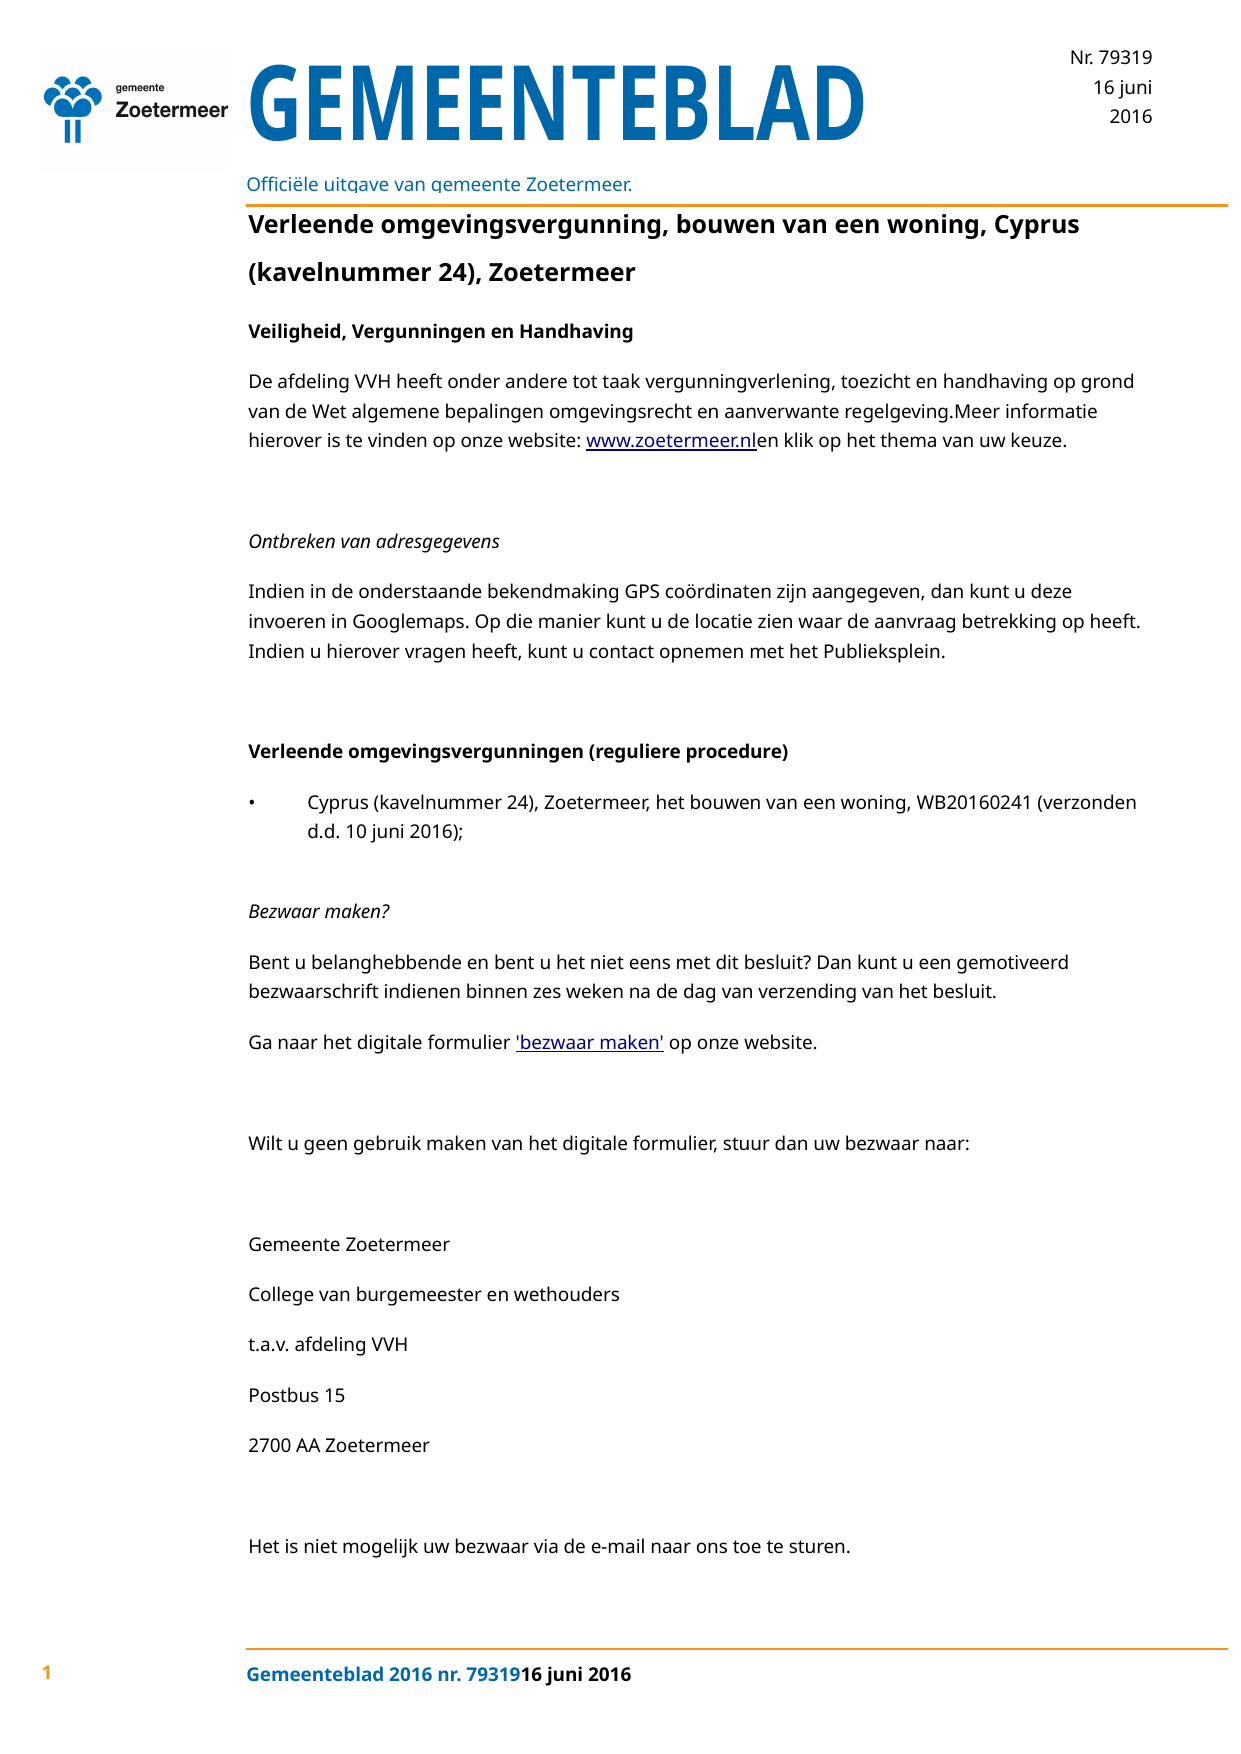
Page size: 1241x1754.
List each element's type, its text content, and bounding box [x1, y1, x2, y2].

text Postbus 15 [248, 1382, 1152, 1408]
text Wilt u geen gebruik maken van het digitale formulier, stuur dan uw bezwaar naar: [248, 1130, 1152, 1156]
list Cyprus (kavelnummer 24), Zoetermeer, het bouwen van een woning, WB20160241 (verzonden d.d. 10 juni 2016); [248, 789, 1152, 844]
text Het is niet mogelijk uw bezwaar via de e-mail naar ons toe te sturen. [248, 1533, 1152, 1559]
text Verleende omgevingsvergunning, bouwen van een woning, Cyprus (kavelnummer 24), Zoetermeer [248, 207, 1152, 288]
text Veiligheid, Vergunningen en Handhaving [248, 318, 1152, 344]
text t.a.v. afdeling VVH [248, 1332, 1152, 1357]
text De afdeling VVH heeft onder andere tot taak vergunningverlening, toezicht en handhaving op grond van de Wet algemene bepalingen omgevingsrecht en aanverwante regelgeving.Meer informatie hierover is te vinden op onze website: www.zoetermeer.nlen klik op het thema van uw keuze. [248, 368, 1152, 453]
text Ga naar het digitale formulier 'bezwaar maken' op onze website. [248, 1029, 1152, 1055]
text Bezwaar maken? [248, 899, 1152, 924]
text College van burgemeester en wethouders [248, 1281, 1152, 1307]
text Gemeente Zoetermeer [248, 1231, 1152, 1257]
text Verleende omgevingsvergunningen (reguliere procedure) [248, 739, 1152, 764]
picture [41, 47, 231, 172]
text Indien in de onderstaande bekendmaking GPS coördinaten zijn aangegeven, dan kunt u deze invoeren in Googlemaps. Op die manier kunt u de locatie zien waar de aanvraag betrekking op heeft. Indien u hierover vragen heeft, kunt u contact opnemen met het Publieksplein. [248, 579, 1152, 664]
text 2700 AA Zoetermeer [248, 1432, 1152, 1458]
text Ontbreken van adresgegevens [248, 528, 1152, 554]
text Bent u belanghebbende en bent u het niet eens met dit besluit? Dan kunt u een gemotiveerd bezwaarschrift indienen binnen zes weken na de dag van verzending van het besluit. [248, 949, 1152, 1004]
